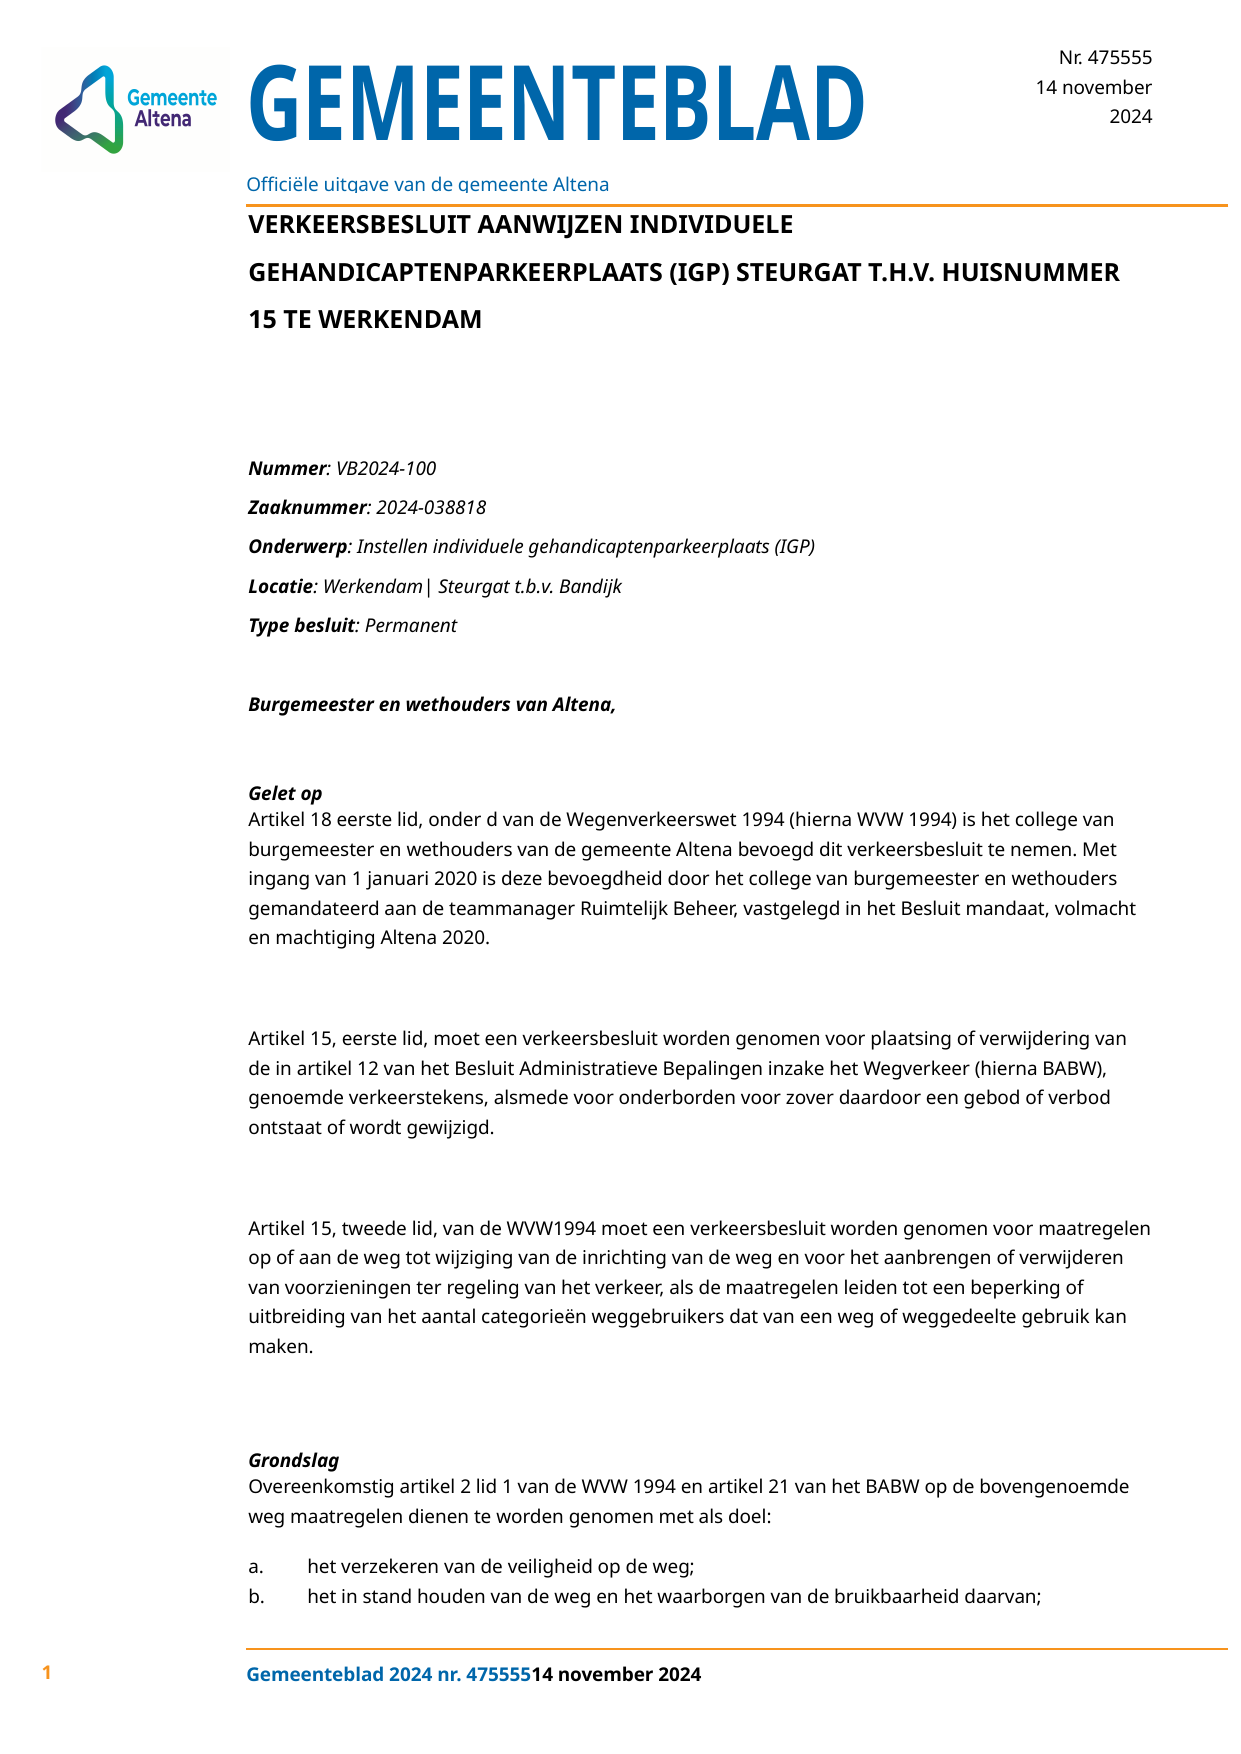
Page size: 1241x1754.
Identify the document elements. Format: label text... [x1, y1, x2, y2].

text Onderwerp: Instellen individuele gehandicaptenparkeerplaats (IGP) [248, 534, 1152, 559]
text VERKEERSBESLUIT AANWIJZEN INDIVIDUELE GEHANDICAPTENPARKEERPLAATS (IGP) STEURGAT T.H.V. HUISNUMMER 15 TE WERKENDAM [248, 207, 1152, 336]
text Gelet op [248, 781, 1152, 806]
list het in stand houden van de weg en het waarborgen van de bruikbaarheid daarvan; [248, 1583, 1152, 1609]
picture [41, 47, 231, 172]
text Grondslag [248, 1448, 1152, 1473]
text Zaaknummer: 2024-038818 [248, 494, 1152, 520]
text Artikel 15, eerste lid, moet een verkeersbesluit worden genomen voor plaatsing of verwijdering van de in artikel 12 van het Besluit Administratieve Bepalingen inzake het Wegverkeer (hierna BABW), genoemde verkeerstekens, alsmede voor onderborden voor zover daardoor een gebod of verbod ontstaat of wordt gewijzigd. [248, 1025, 1152, 1140]
text Artikel 15, tweede lid, van de WVW1994 moet een verkeersbesluit worden genomen voor maatregelen op of aan de weg tot wijziging van de inrichting van de weg en voor het aanbrengen of verwijderen van voorzieningen ter regeling van het verkeer, als de maatregelen leiden tot een beperking of uitbreiding van het aantal categorieën weggebruikers dat van een weg of weggedeelte gebruik kan maken. [248, 1215, 1152, 1359]
text Locatie: Werkendam| Steurgat t.b.v. Bandijk [248, 573, 1152, 599]
text Overeenkomstig artikel 2 lid 1 van de WVW 1994 en artikel 21 van het BABW op de bovengenoemde weg maatregelen dienen te worden genomen met als doel: [248, 1473, 1152, 1529]
text Burgemeester en wethouders van Altena, [248, 691, 1152, 717]
text Type besluit: Permanent [248, 612, 1152, 638]
text Artikel 18 eerste lid, onder d van de Wegenverkeerswet 1994 (hierna WVW 1994) is het college van burgemeester en wethouders van de gemeente Altena bevoegd dit verkeersbesluit te nemen. Met ingang van 1 januari 2020 is deze bevoegdheid door het college van burgemeester en wethouders gemandateerd aan de teammanager Ruimtelijk Beheer, vastgelegd in het Besluit mandaat, volmacht en machtiging Altena 2020. [248, 806, 1152, 950]
list het verzekeren van de veiligheid op de weg; [248, 1553, 1152, 1579]
text Nummer: VB2024-100 [248, 455, 1152, 481]
